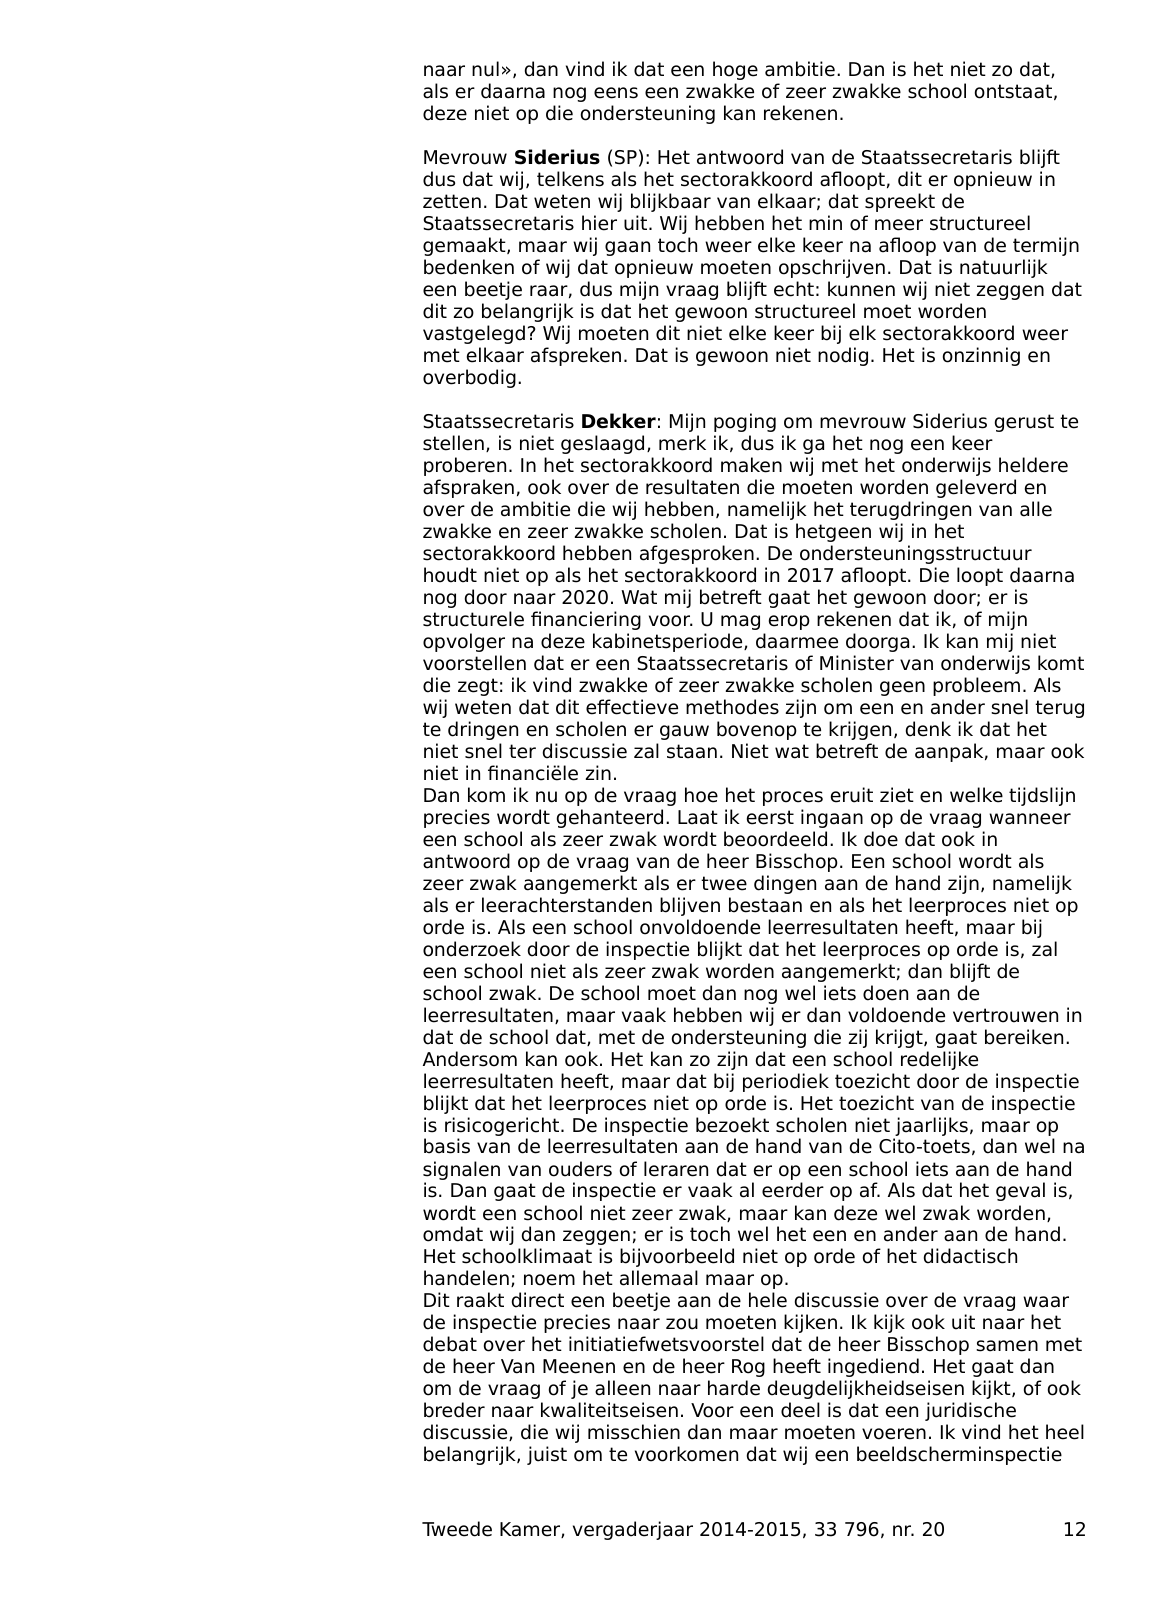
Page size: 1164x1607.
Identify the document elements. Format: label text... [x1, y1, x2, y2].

text Mevrouw Siderius (SP): Het antwoord van de Staatssecretaris blijft dus dat wij, telkens als het sectorakkoord afloopt, dit er opnieuw in zetten. Dat weten wij blijkbaar van elkaar; dat spreekt de Staatssecretaris hier uit. Wij hebben het min of meer structureel gemaakt, maar wij gaan toch weer elke keer na afloop van de termijn bedenken of wij dat opnieuw moeten opschrijven. Dat is natuurlijk een beetje raar, dus mijn vraag blijft echt: kunnen wij niet zeggen dat dit zo belangrijk is dat het gewoon structureel moet worden vastgelegd? Wij moeten dit niet elke keer bij elk sectorakkoord weer met elkaar afspreken. Dat is gewoon niet nodig. Het is onzinnig en overbodig. [422, 147, 1087, 389]
text naar nul», dan vind ik dat een hoge ambitie. Dan is het niet zo dat, als er daarna nog eens een zwakke of zeer zwakke school ontstaat, deze niet op die ondersteuning kan rekenen. [422, 59, 1087, 125]
text Andersom kan ook. Het kan zo zijn dat een school redelijke leerresultaten heeft, maar dat bij periodiek toezicht door de inspectie blijkt dat het leerproces niet op orde is. Het toezicht van de inspectie is risicogericht. De inspectie bezoekt scholen niet jaarlijks, maar op basis van de leerresultaten aan de hand van de Cito-toets, dan wel na signalen van ouders of leraren dat er op een school iets aan de hand is. Dan gaat de inspectie er vaak al eerder op af. Als dat het geval is, wordt een school niet zeer zwak, maar kan deze wel zwak worden, omdat wij dan zeggen; er is toch wel het een en ander aan de hand. Het schoolklimaat is bijvoorbeeld niet op orde of het didactisch handelen; noem het allemaal maar op. [422, 1048, 1087, 1290]
text Staatssecretaris Dekker: Mijn poging om mevrouw Siderius gerust te stellen, is niet geslaagd, merk ik, dus ik ga het nog een keer proberen. In het sectorakkoord maken wij met het onderwijs heldere afspraken, ook over de resultaten die moeten worden geleverd en over de ambitie die wij hebben, namelijk het terugdringen van alle zwakke en zeer zwakke scholen. Dat is hetgeen wij in het sectorakkoord hebben afgesproken. De ondersteuningsstructuur houdt niet op als het sectorakkoord in 2017 afloopt. Die loopt daarna nog door naar 2020. Wat mij betreft gaat het gewoon door; er is structurele financiering voor. U mag erop rekenen dat ik, of mijn opvolger na deze kabinetsperiode, daarmee doorga. Ik kan mij niet voorstellen dat er een Staatssecretaris of Minister van onderwijs komt die zegt: ik vind zwakke of zeer zwakke scholen geen probleem. Als wij weten dat dit effectieve methodes zijn om een en ander snel terug te dringen en scholen er gauw bovenop te krijgen, denk ik dat het niet snel ter discussie zal staan. Niet wat betreft de aanpak, maar ook niet in financiële zin. [422, 411, 1087, 785]
text Dan kom ik nu op de vraag hoe het proces eruit ziet en welke tijdslijn precies wordt gehanteerd. Laat ik eerst ingaan op de vraag wanneer een school als zeer zwak wordt beoordeeld. Ik doe dat ook in antwoord op de vraag van de heer Bisschop. Een school wordt als zeer zwak aangemerkt als er twee dingen aan de hand zijn, namelijk als er leerachterstanden blijven bestaan en als het leerproces niet op orde is. Als een school onvoldoende leerresultaten heeft, maar bij onderzoek door de inspectie blijkt dat het leerproces op orde is, zal een school niet als zeer zwak worden aangemerkt; dan blijft de school zwak. De school moet dan nog wel iets doen aan de leerresultaten, maar vaak hebben wij er dan voldoende vertrouwen in dat de school dat, met de ondersteuning die zij krijgt, gaat bereiken. [422, 785, 1087, 1048]
text Dit raakt direct een beetje aan de hele discussie over de vraag waar de inspectie precies naar zou moeten kijken. Ik kijk ook uit naar het debat over het initiatiefwetsvoorstel dat de heer Bisschop samen met de heer Van Meenen en de heer Rog heeft ingediend. Het gaat dan om de vraag of je alleen naar harde deugdelijkheidseisen kijkt, of ook breder naar kwaliteitseisen. Voor een deel is dat een juridische discussie, die wij misschien dan maar moeten voeren. Ik vind het heel belangrijk, juist om te voorkomen dat wij een beeldscherminspectie [422, 1290, 1087, 1466]
